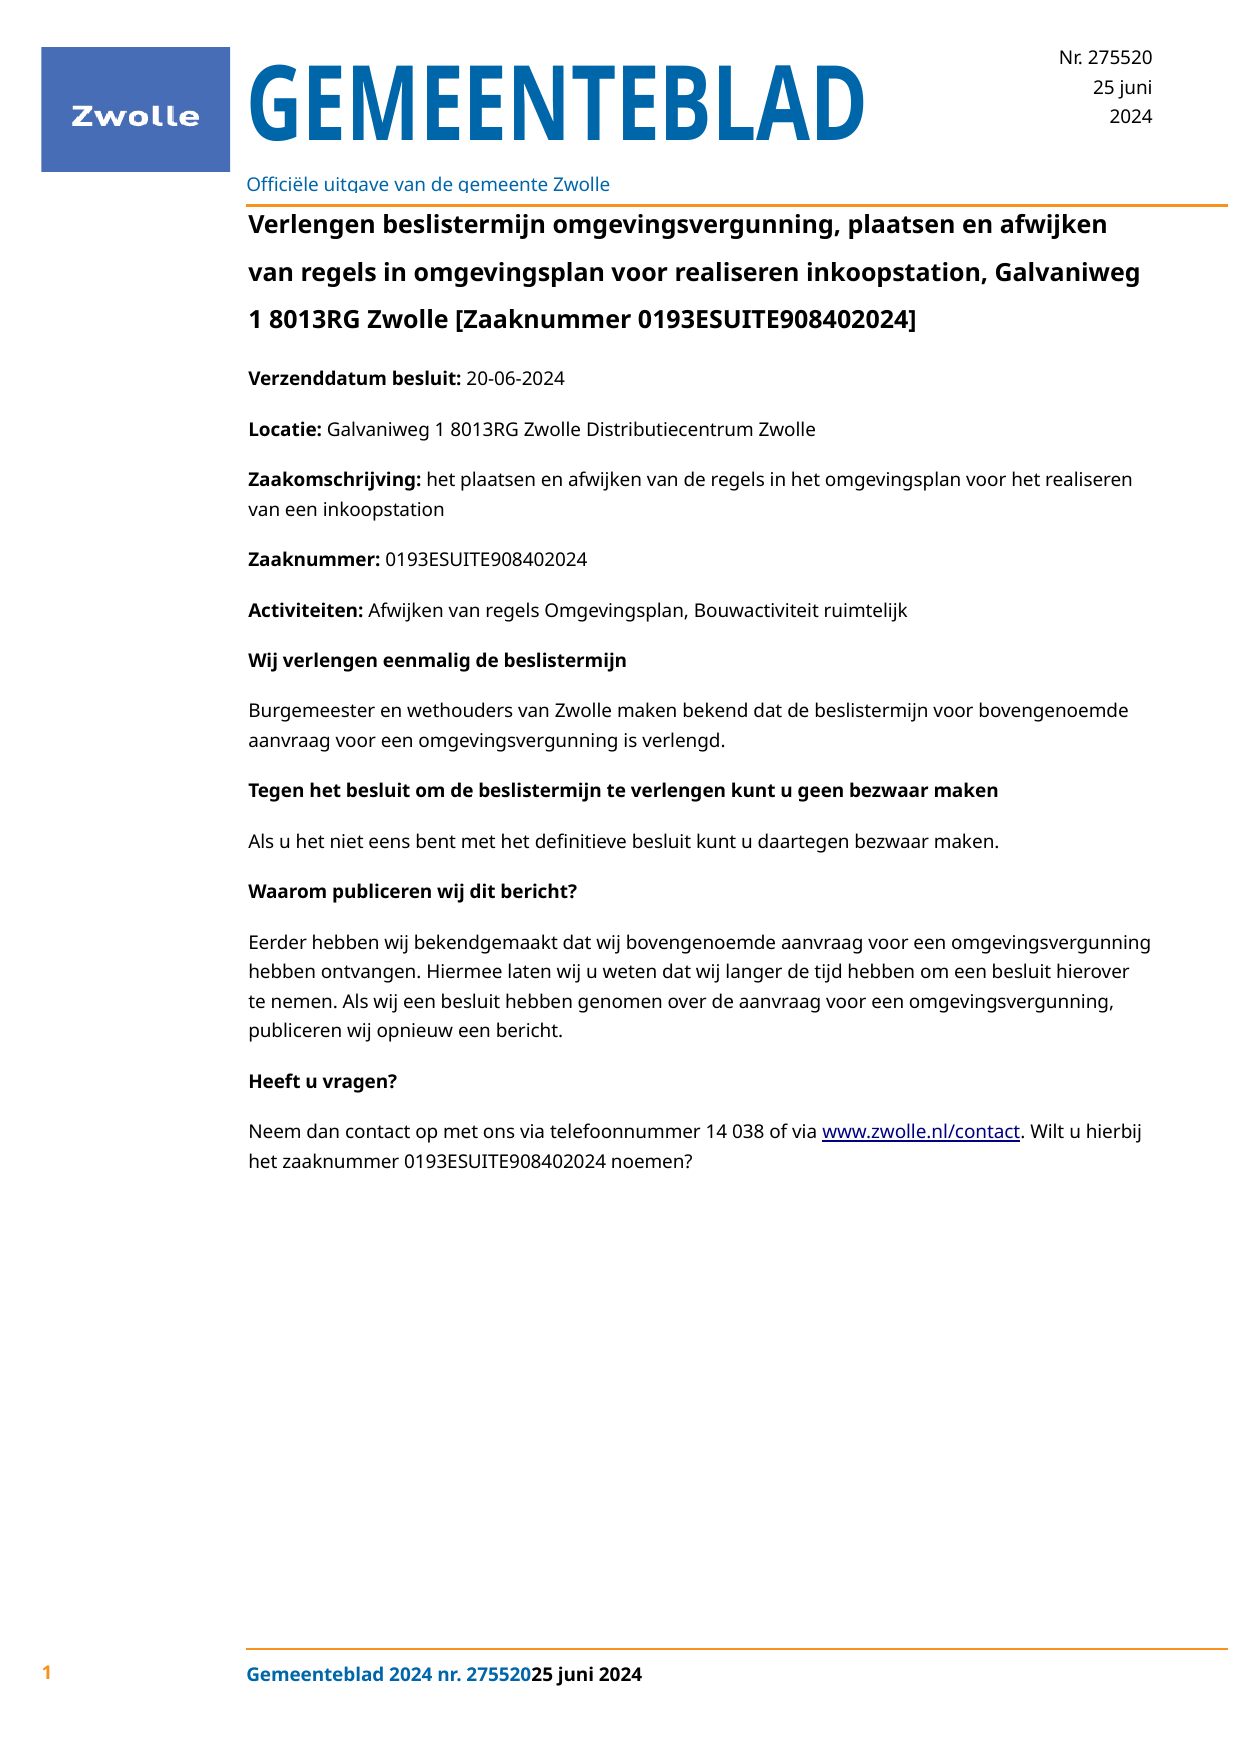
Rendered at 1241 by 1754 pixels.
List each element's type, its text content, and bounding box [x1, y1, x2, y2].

text Eerder hebben wij bekendgemaakt dat wij bovengenoemde aanvraag voor een omgevingsvergunning hebben ontvangen. Hiermee laten wij u weten dat wij langer de tijd hebben om een besluit hierover te nemen. Als wij een besluit hebben genomen over de aanvraag voor een omgevingsvergunning, publiceren wij opnieuw een bericht. [248, 929, 1152, 1043]
text Neem dan contact op met ons via telefoonnummer 14 038 of via www.zwolle.nl/contact. Wilt u hierbij het zaaknummer 0193ESUITE908402024 noemen? [248, 1118, 1152, 1174]
text Heeft u vragen? [248, 1068, 1152, 1094]
text Tegen het besluit om de beslistermijn te verlengen kunt u geen bezwaar maken [248, 778, 1152, 803]
text Locatie: Galvaniweg 1 8013RG Zwolle Distributiecentrum Zwolle [248, 416, 1152, 442]
text Waarom publiceren wij dit bericht? [248, 878, 1152, 904]
text Als u het niet eens bent met het definitieve besluit kunt u daartegen bezwaar maken. [248, 828, 1152, 854]
text Zaakomschrijving: het plaatsen en afwijken van de regels in het omgevingsplan voor het realiseren van een inkoopstation [248, 466, 1152, 522]
text Verlengen beslistermijn omgevingsvergunning, plaatsen en afwijken van regels in omgevingsplan voor realiseren inkoopstation, Galvaniweg 1 8013RG Zwolle [Zaaknummer 0193ESUITE908402024] [248, 207, 1152, 336]
text Activiteiten: Afwijken van regels Omgevingsplan, Bouwactiviteit ruimtelijk [248, 597, 1152, 622]
text Verzenddatum besluit: 20-06-2024 [248, 366, 1152, 391]
picture [41, 47, 231, 172]
text Zaaknummer: 0193ESUITE908402024 [248, 546, 1152, 572]
text Burgemeester en wethouders van Zwolle maken bekend dat de beslistermijn voor bovengenoemde aanvraag voor een omgevingsvergunning is verlengd. [248, 698, 1152, 753]
text Wij verlengen eenmalig de beslistermijn [248, 647, 1152, 673]
